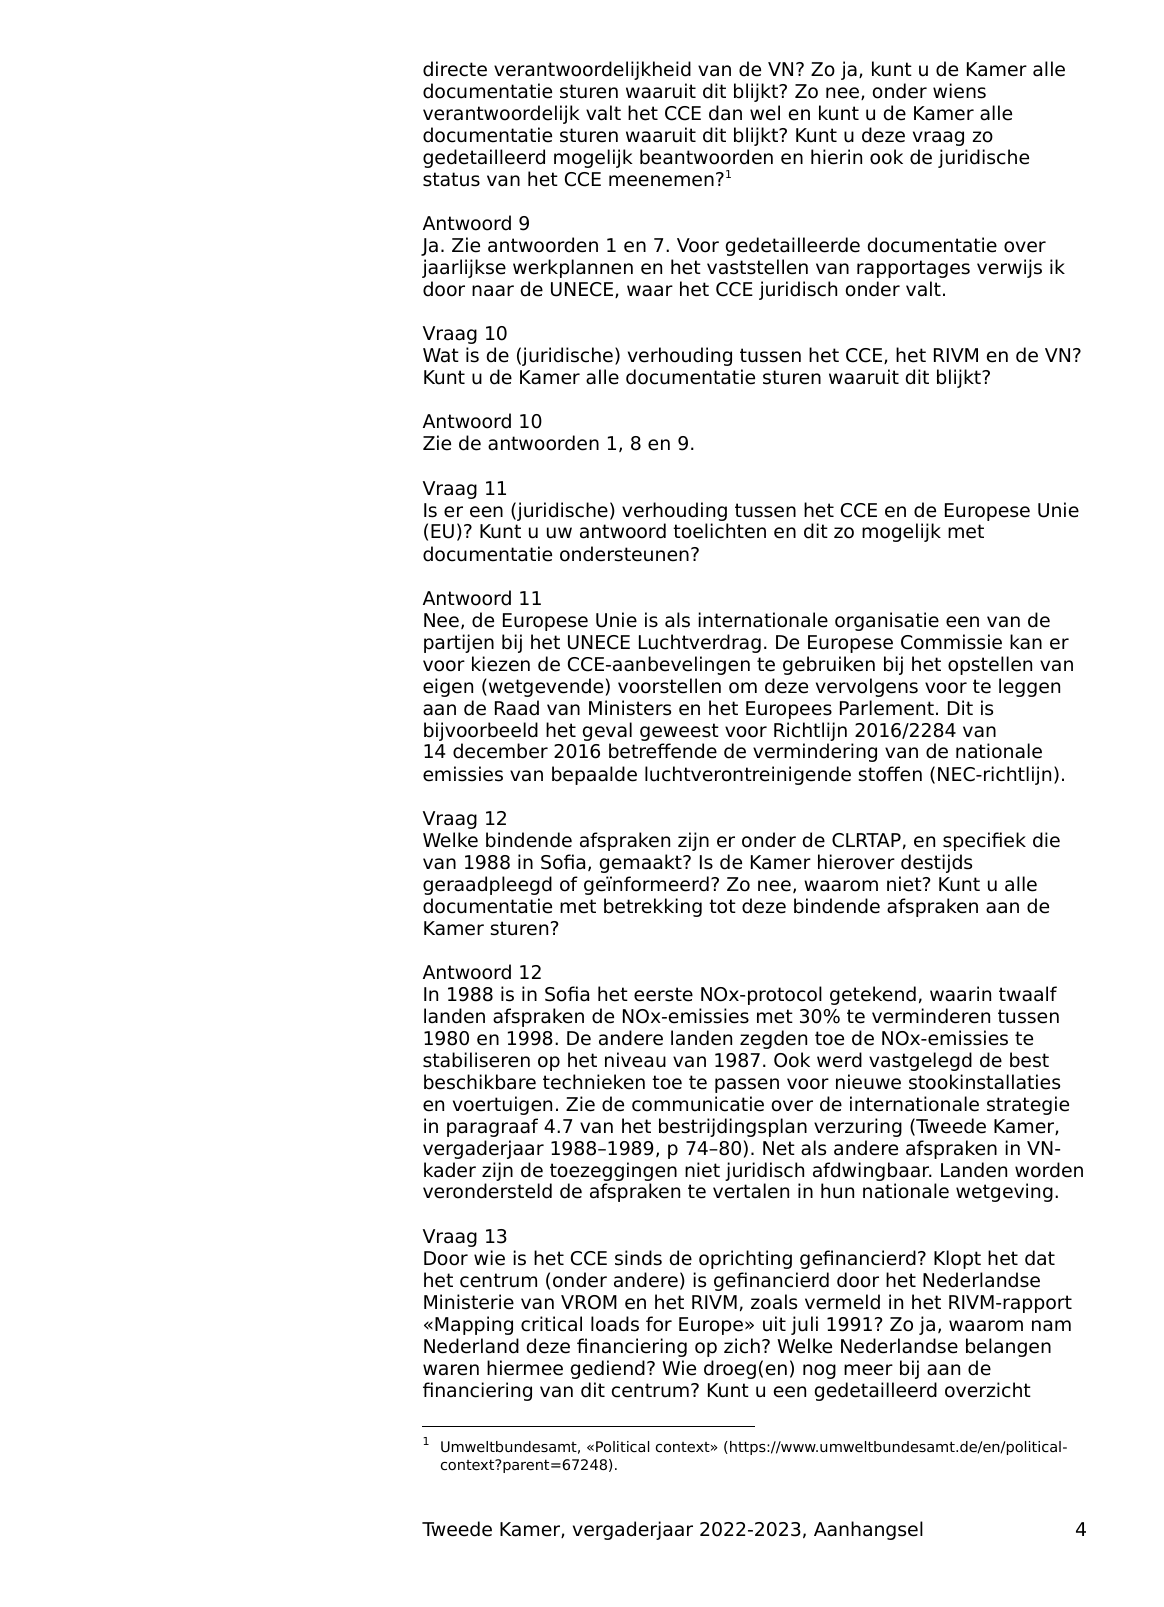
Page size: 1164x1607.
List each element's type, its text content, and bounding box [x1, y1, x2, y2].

text Door wie is het CCE sinds de oprichting gefinancierd? Klopt het dat het centrum (onder andere) is gefinancierd door het Nederlandse Ministerie van VROM en het RIVM, zoals vermeld in het RIVM-rapport «Mapping critical loads for Europe» uit juli 1991? Zo ja, waarom nam Nederland deze financiering op zich? Welke Nederlandse belangen waren hiermee gediend? Wie droeg(en) nog meer bij aan de financiering van dit centrum? Kunt u een gedetailleerd overzicht [422, 1248, 1087, 1401]
text Antwoord 9 [422, 213, 1087, 235]
text Antwoord 10 [422, 411, 1087, 433]
text Nee, de Europese Unie is als internationale organisatie een van de partijen bij het UNECE Luchtverdrag. De Europese Commissie kan er voor kiezen de CCE-aanbevelingen te gebruiken bij het opstellen van eigen (wetgevende) voorstellen om deze vervolgens voor te leggen aan de Raad van Ministers en het Europees Parlement. Dit is bijvoorbeeld het geval geweest voor Richtlijn 2016/2284 van 14 december 2016 betreffende de vermindering van de nationale emissies van bepaalde luchtverontreinigende stoffen (NEC-richtlijn). [422, 609, 1087, 785]
text Ja. Zie antwoorden 1 en 7. Voor gedetailleerde documentatie over jaarlijkse werkplannen en het vaststellen van rapportages verwijs ik door naar de UNECE, waar het CCE juridisch onder valt. [422, 235, 1087, 301]
text Antwoord 11 [422, 588, 1087, 609]
text Antwoord 12 [422, 962, 1087, 984]
text Vraag 10 [422, 323, 1087, 345]
text Wat is de (juridische) verhouding tussen het CCE, het RIVM en de VN? Kunt u de Kamer alle documentatie sturen waaruit dit blijkt? [422, 345, 1087, 389]
text Vraag 12 [422, 808, 1087, 829]
text Vraag 11 [422, 477, 1087, 499]
text In 1988 is in Sofia het eerste NOx-protocol getekend, waarin twaalf landen afspraken de NOx-emissies met 30% te verminderen tussen 1980 en 1998. De andere landen zegden toe de NOx-emissies te stabiliseren op het niveau van 1987. Ook werd vastgelegd de best beschikbare technieken toe te passen voor nieuwe stookinstallaties en voertuigen. Zie de communicatie over de internationale strategie in paragraaf 4.7 van het bestrijdingsplan verzuring (Tweede Kamer, vergaderjaar 1988–1989, p 74–80). Net als andere afspraken in VN-kader zijn de toezeggingen niet juridisch afdwingbaar. Landen worden verondersteld de afspraken te vertalen in hun nationale wetgeving. [422, 984, 1087, 1203]
text Welke bindende afspraken zijn er onder de CLRTAP, en specifiek die van 1988 in Sofia, gemaakt? Is de Kamer hierover destijds geraadpleegd of geïnformeerd? Zo nee, waarom niet? Kunt u alle documentatie met betrekking tot deze bindende afspraken aan de Kamer sturen? [422, 829, 1087, 939]
text Vraag 13 [422, 1226, 1087, 1248]
text Is er een (juridische) verhouding tussen het CCE en de Europese Unie (EU)? Kunt u uw antwoord toelichten en dit zo mogelijk met documentatie ondersteunen? [422, 499, 1087, 565]
text Umweltbundesamt, «Political context» (https://www.umweltbundesamt.de/en/political-context?parent=67248). [422, 1435, 1087, 1474]
text directe verantwoordelijkheid van de VN? Zo ja, kunt u de Kamer alle documentatie sturen waaruit dit blijkt? Zo nee, onder wiens verantwoordelijk valt het CCE dan wel en kunt u de Kamer alle documentatie sturen waaruit dit blijkt? Kunt u deze vraag zo gedetailleerd mogelijk beantwoorden en hierin ook de juridische status van het CCE meenemen? [422, 59, 1087, 191]
text Zie de antwoorden 1, 8 en 9. [422, 433, 1087, 455]
